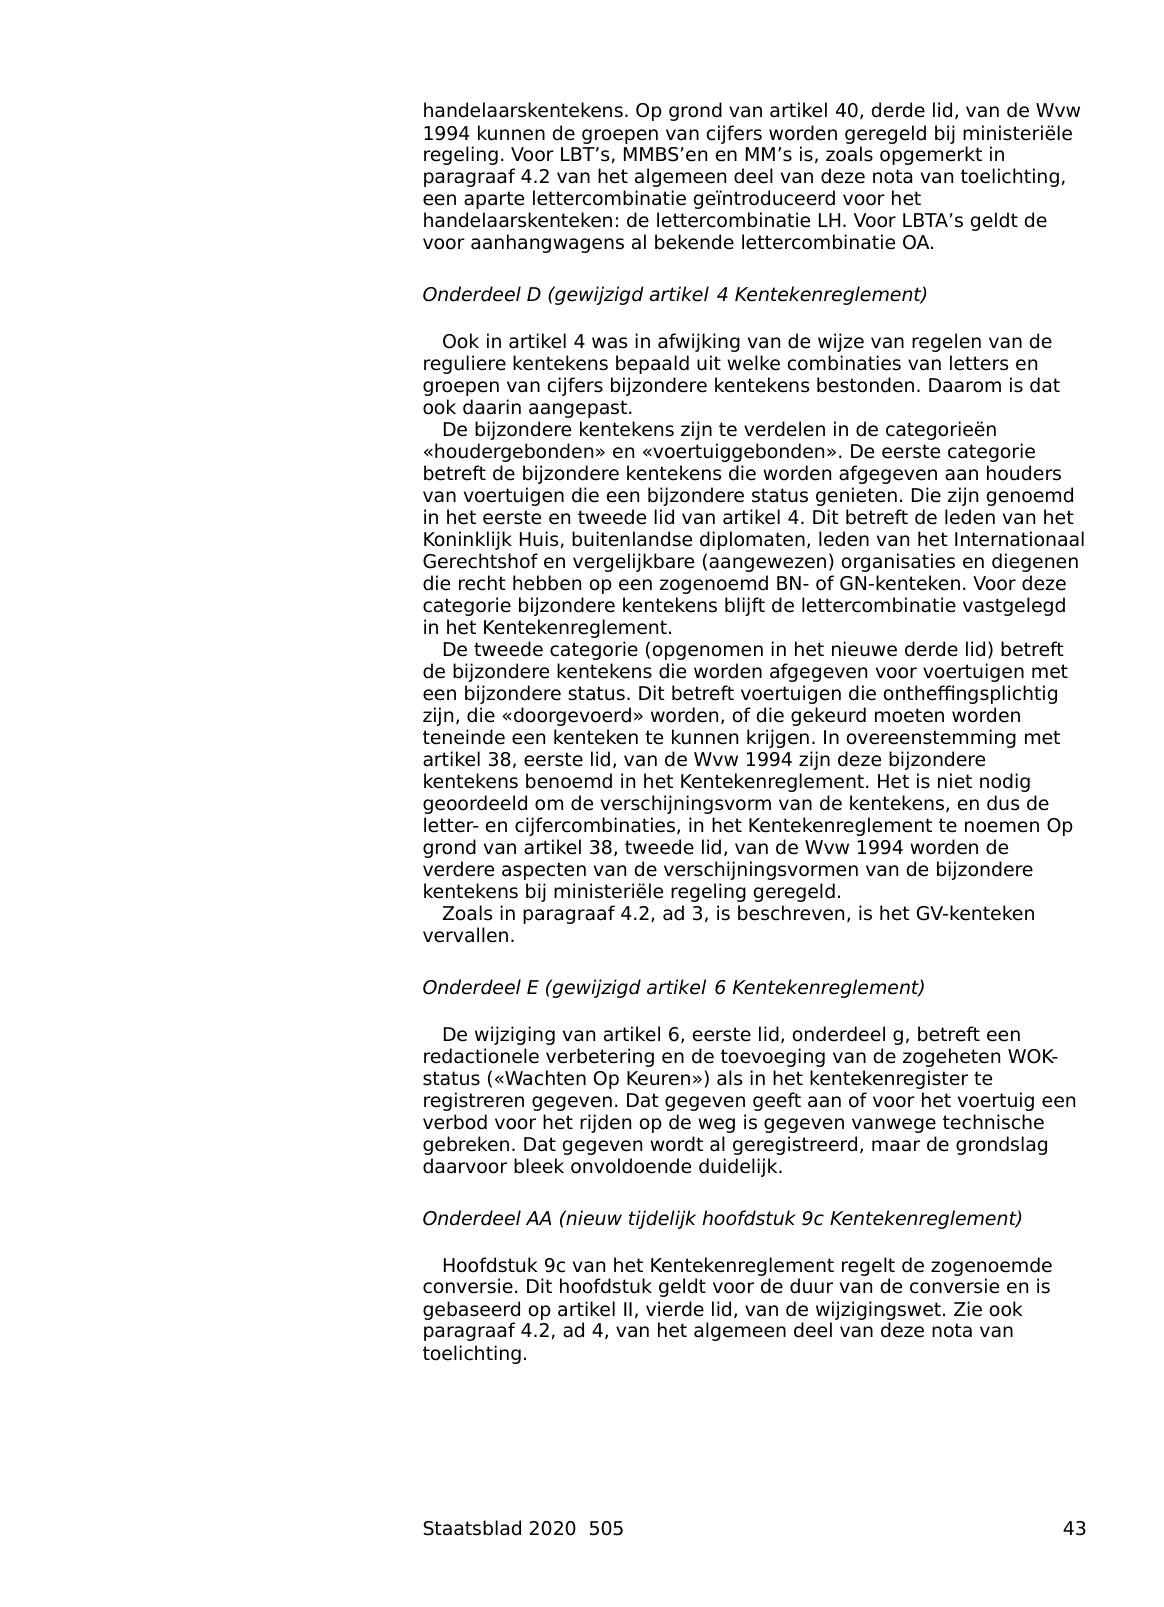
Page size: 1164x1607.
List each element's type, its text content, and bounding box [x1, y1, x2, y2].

text De tweede categorie (opgenomen in het nieuwe derde lid) betreft de bijzondere kentekens die worden afgegeven voor voertuigen met een bijzondere status. Dit betreft voertuigen die ontheffingsplichtig zijn, die «doorgevoerd» worden, of die gekeurd moeten worden teneinde een kenteken te kunnen krijgen. In overeenstemming met artikel 38, eerste lid, van de Wvw 1994 zijn deze bijzondere kentekens benoemd in het Kentekenreglement. Het is niet nodig geoordeeld om de verschijningsvorm van de kentekens, en dus de letter- en cijfercombinaties, in het Kentekenreglement te noemen Op grond van artikel 38, tweede lid, van de Wvw 1994 worden de verdere aspecten van de verschijningsvormen van de bijzondere kentekens bij ministeriële regeling geregeld. [422, 639, 1087, 903]
text De bijzondere kentekens zijn te verdelen in de categorieën «houdergebonden» en «voertuiggebonden». De eerste categorie betreft de bijzondere kentekens die worden afgegeven aan houders van voertuigen die een bijzondere status genieten. Die zijn genoemd in het eerste en tweede lid van artikel 4. Dit betreft de leden van het Koninklijk Huis, buitenlandse diplomaten, leden van het Internationaal Gerechtshof en vergelijkbare (aangewezen) organisaties en diegenen die recht hebben op een zogenoemd BN- of GN-kenteken. Voor deze categorie bijzondere kentekens blijft de lettercombinatie vastgelegd in het Kentekenreglement. [422, 419, 1087, 639]
text Ook in artikel 4 was in afwijking van de wijze van regelen van de reguliere kentekens bepaald uit welke combinaties van letters en groepen van cijfers bijzondere kentekens bestonden. Daarom is dat ook daarin aangepast. [422, 331, 1087, 419]
text De wijziging van artikel 6, eerste lid, onderdeel g, betreft een redactionele verbetering en de toevoeging van de zogeheten WOK-status («Wachten Op Keuren») als in het kentekenregister te registreren gegeven. Dat gegeven geeft aan of voor het voertuig een verbod voor het rijden op de weg is gegeven vanwege technische gebreken. Dat gegeven wordt al geregistreerd, maar de grondslag daarvoor bleek onvoldoende duidelijk. [422, 1024, 1087, 1177]
subtitle Onderdeel E (gewijzigd artikel 6 Kentekenreglement) [422, 977, 1087, 999]
subtitle Onderdeel D (gewijzigd artikel 4 Kentekenreglement) [422, 284, 1087, 306]
text Zoals in paragraaf 4.2, ad 3, is beschreven, is het GV-kenteken vervallen. [422, 903, 1087, 947]
subtitle Onderdeel AA (nieuw tijdelijk hoofdstuk 9c Kentekenreglement) [422, 1207, 1087, 1229]
text handelaarskentekens. Op grond van artikel 40, derde lid, van de Wvw 1994 kunnen de groepen van cijfers worden geregeld bij ministeriële regeling. Voor LBT’s, MMBS’en en MM’s is, zoals opgemerkt in paragraaf 4.2 van het algemeen deel van deze nota van toelichting, een aparte lettercombinatie geïntroduceerd voor het handelaarskenteken: de lettercombinatie LH. Voor LBTA’s geldt de voor aanhangwagens al bekende lettercombinatie OA. [422, 100, 1087, 254]
text Hoofdstuk 9c van het Kentekenreglement regelt de zogenoemde conversie. Dit hoofdstuk geldt voor de duur van de conversie en is gebaseerd op artikel II, vierde lid, van de wijzigingswet. Zie ook paragraaf 4.2, ad 4, van het algemeen deel van deze nota van toelichting. [422, 1254, 1087, 1364]
